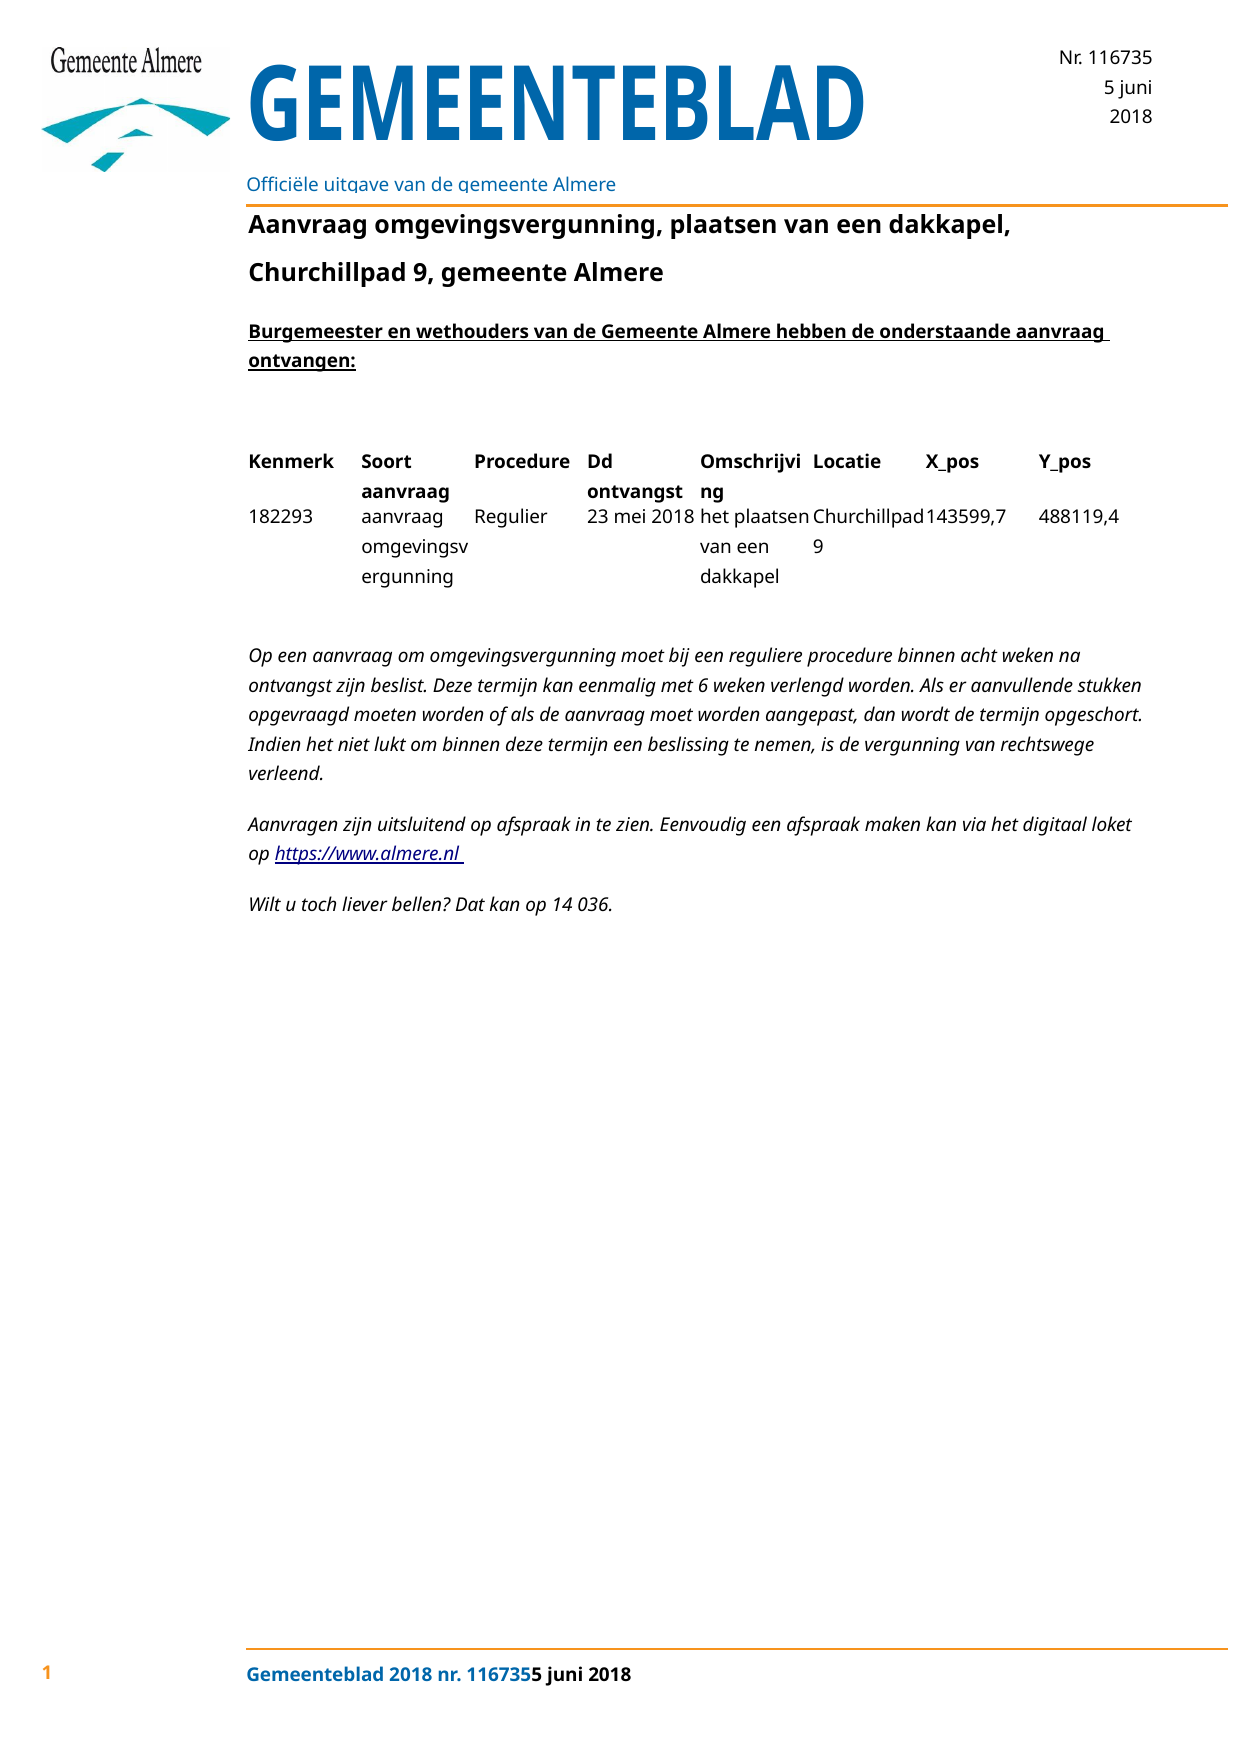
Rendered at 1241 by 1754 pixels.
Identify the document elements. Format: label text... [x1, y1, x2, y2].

table_header Procedure [474, 449, 587, 504]
table_cell 488119,4 [1039, 504, 1152, 589]
table_header Omschrijving [700, 449, 813, 504]
table_header Locatie [813, 449, 926, 504]
text Wilt u toch liever bellen? Dat kan op 14 036. [248, 891, 1152, 917]
table_cell Churchillpad 9 [813, 504, 926, 589]
table_cell aanvraag omgevingsvergunning [361, 504, 474, 589]
table_header Y_pos [1039, 449, 1152, 504]
table_cell 182293 [248, 504, 361, 589]
text Burgemeester en wethouders van de Gemeente Almere hebben de onderstaande aanvraag ontvangen: [248, 318, 1152, 373]
table_cell het plaatsen van een dakkapel [700, 504, 813, 589]
text Op een aanvraag om omgevingsvergunning moet bij een reguliere procedure binnen acht weken na ontvangst zijn beslist. Deze termijn kan eenmalig met 6 weken verlengd worden. Als er aanvullende stukken opgevraagd moeten worden of als de aanvraag moet worden aangepast, dan wordt de termijn opgeschort. Indien het niet lukt om binnen deze termijn een beslissing te nemen, is de vergunning van rechtswege verleend. [248, 642, 1152, 786]
picture [41, 47, 231, 172]
table_header Soort aanvraag [361, 449, 474, 504]
table_header Dd ontvangst [587, 449, 700, 504]
table_header X_pos [926, 449, 1038, 504]
table_cell Regulier [474, 504, 587, 589]
text Aanvraag omgevingsvergunning, plaatsen van een dakkapel, Churchillpad 9, gemeente Almere [248, 207, 1152, 288]
table_cell 143599,7 [926, 504, 1038, 589]
table_header Kenmerk [248, 449, 361, 504]
table_cell 23 mei 2018 [587, 504, 700, 589]
text Aanvragen zijn uitsluitend op afspraak in te zien. Eenvoudig een afspraak maken kan via het digitaal loket op https://www.almere.nl [248, 811, 1152, 866]
